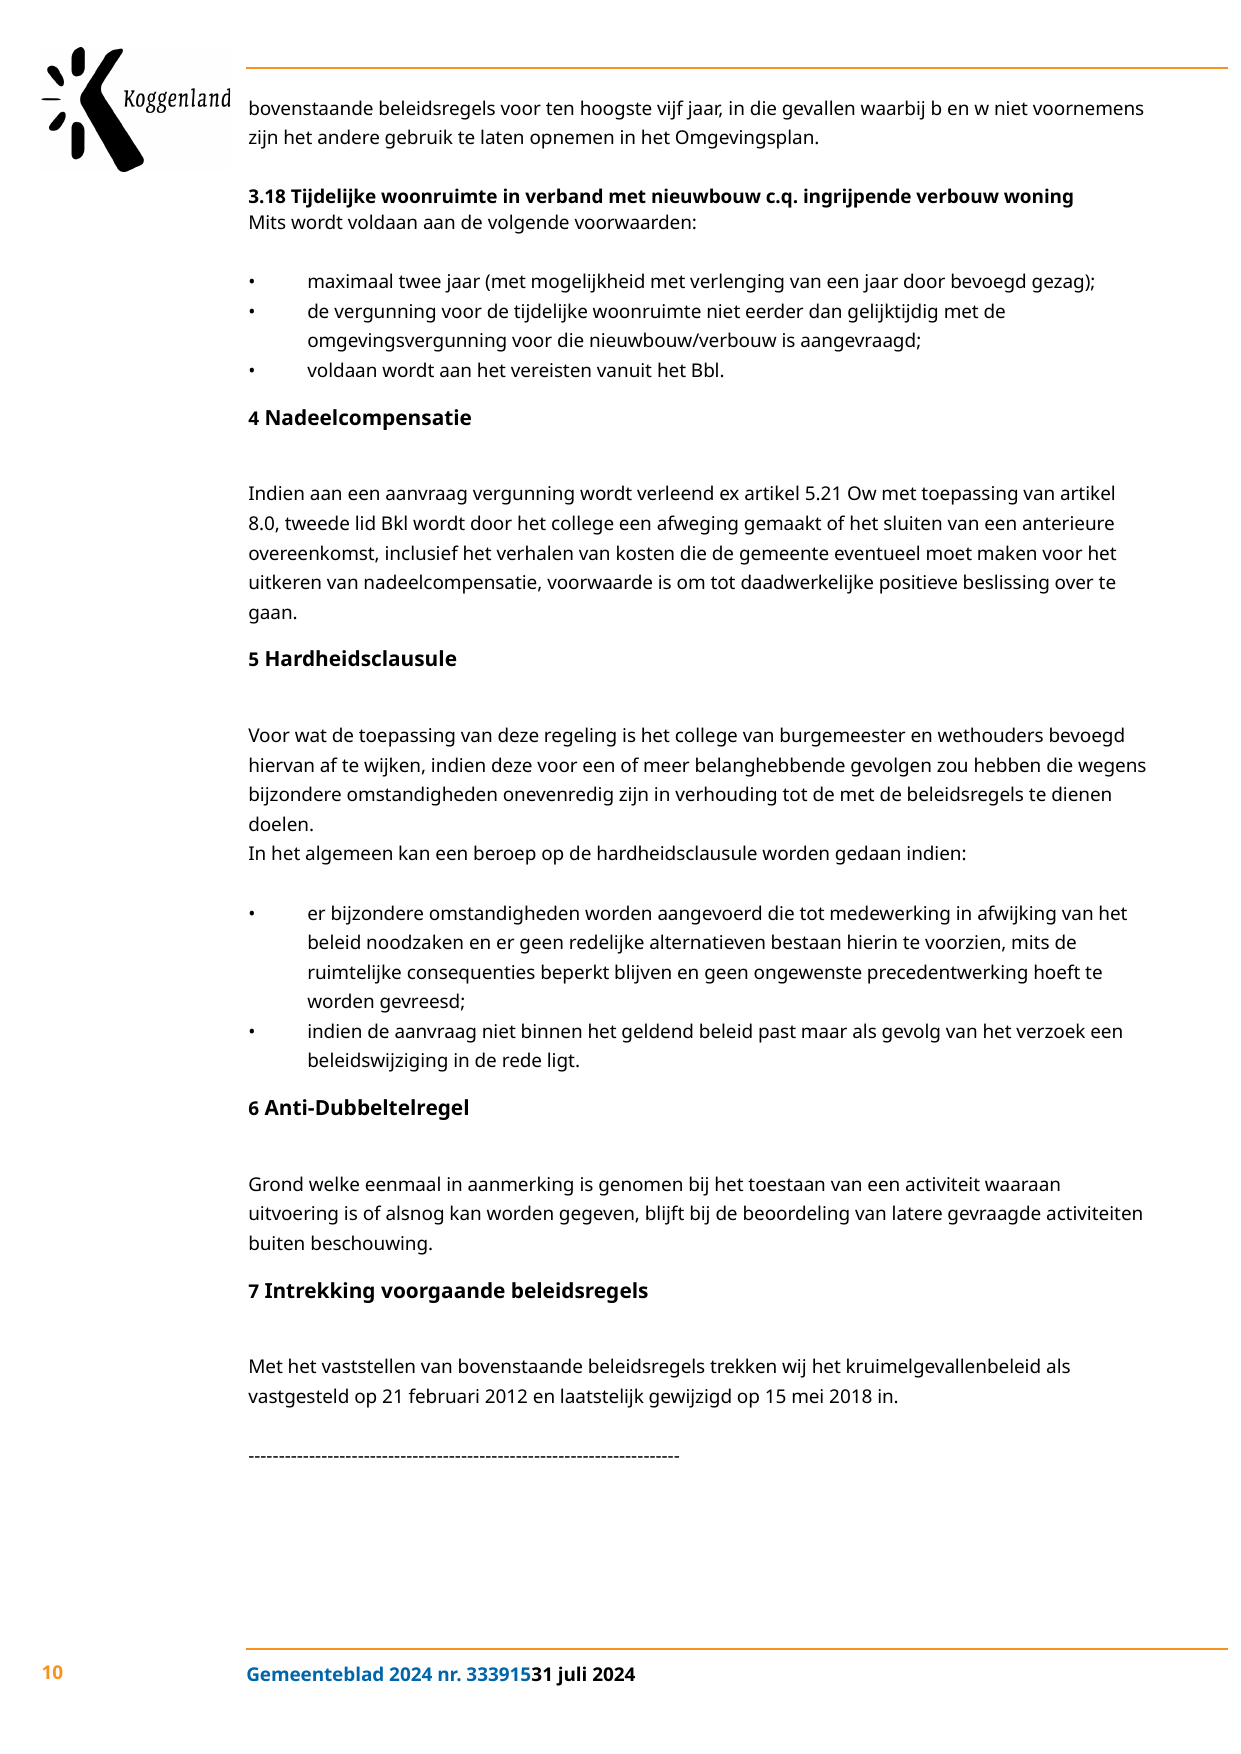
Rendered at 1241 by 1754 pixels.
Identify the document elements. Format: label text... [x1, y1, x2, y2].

text Indien aan een aanvraag vergunning wordt verleend ex artikel 5.21 Ow met toepassing van artikel 8.0, tweede lid Bkl wordt door het college een afweging gemaakt of het sluiten van een anterieure overeenkomst, inclusief het verhalen van kosten die de gemeente eventueel moet maken voor het uitkeren van nadeelcompensatie, voorwaarde is om tot daadwerkelijke positieve beslissing over te gaan. [248, 481, 1152, 624]
list maximaal twee jaar (met mogelijkheid met verlenging van een jaar door bevoegd gezag); [248, 268, 1152, 294]
text 5 Hardheidsclausule [248, 644, 1152, 673]
list voldaan wordt aan het vereisten vanuit het Bbl. [248, 357, 1152, 383]
text 4 Nadeelcompensatie [248, 403, 1152, 431]
text Voor wat de toepassing van deze regeling is het college van burgemeester en wethouders bevoegd hiervan af te wijken, indien deze voor een of meer belanghebbende gevolgen zou hebben die wegens bijzondere omstandigheden onevenredig zijn in verhouding tot de met de beleidsregels te dienen doelen. [248, 722, 1152, 837]
text 6 Anti-Dubbeltelregel [248, 1093, 1152, 1122]
list de vergunning voor de tijdelijke woonruimte niet eerder dan gelijktijdig met de omgevingsvergunning voor die nieuwbouw/verbouw is aangevraagd; [248, 298, 1152, 353]
text bovenstaande beleidsregels voor ten hoogste vijf jaar, in die gevallen waarbij b en w niet voornemens zijn het andere gebruik te laten opnemen in het Omgevingsplan. [248, 95, 1152, 150]
text 7 Intrekking voorgaande beleidsregels [248, 1276, 1152, 1304]
list indien de aanvraag niet binnen het geldend beleid past maar als gevolg van het verzoek een beleidswijziging in de rede ligt. [248, 1018, 1152, 1073]
text ----------------------------------------------------------------------- [248, 1442, 1152, 1468]
text Mits wordt voldaan aan de volgende voorwaarden: [248, 209, 1152, 235]
list er bijzondere omstandigheden worden aangevoerd die tot medewerking in afwijking van het beleid noodzaken en er geen redelijke alternatieven bestaan hierin te voorzien, mits de ruimtelijke consequenties beperkt blijven en geen ongewenste precedentwerking hoeft te worden gevreesd; [248, 900, 1152, 1014]
picture [41, 47, 231, 172]
text In het algemeen kan een beroep op de hardheidsclausule worden gedaan indien: [248, 841, 1152, 866]
text Grond welke eenmaal in aanmerking is genomen bij het toestaan van een activiteit waaraan uitvoering is of alsnog kan worden gegeven, blijft bij de beoordeling van latere gevraagde activiteiten buiten beschouwing. [248, 1171, 1152, 1256]
text 3.18 Tijdelijke woonruimte in verband met nieuwbouw c.q. ingrijpende verbouw woning [248, 183, 1152, 209]
text Met het vaststellen van bovenstaande beleidsregels trekken wij het kruimelgevallenbeleid als vastgesteld op 21 februari 2012 en laatstelijk gewijzigd op 15 mei 2018 in. [248, 1353, 1152, 1409]
